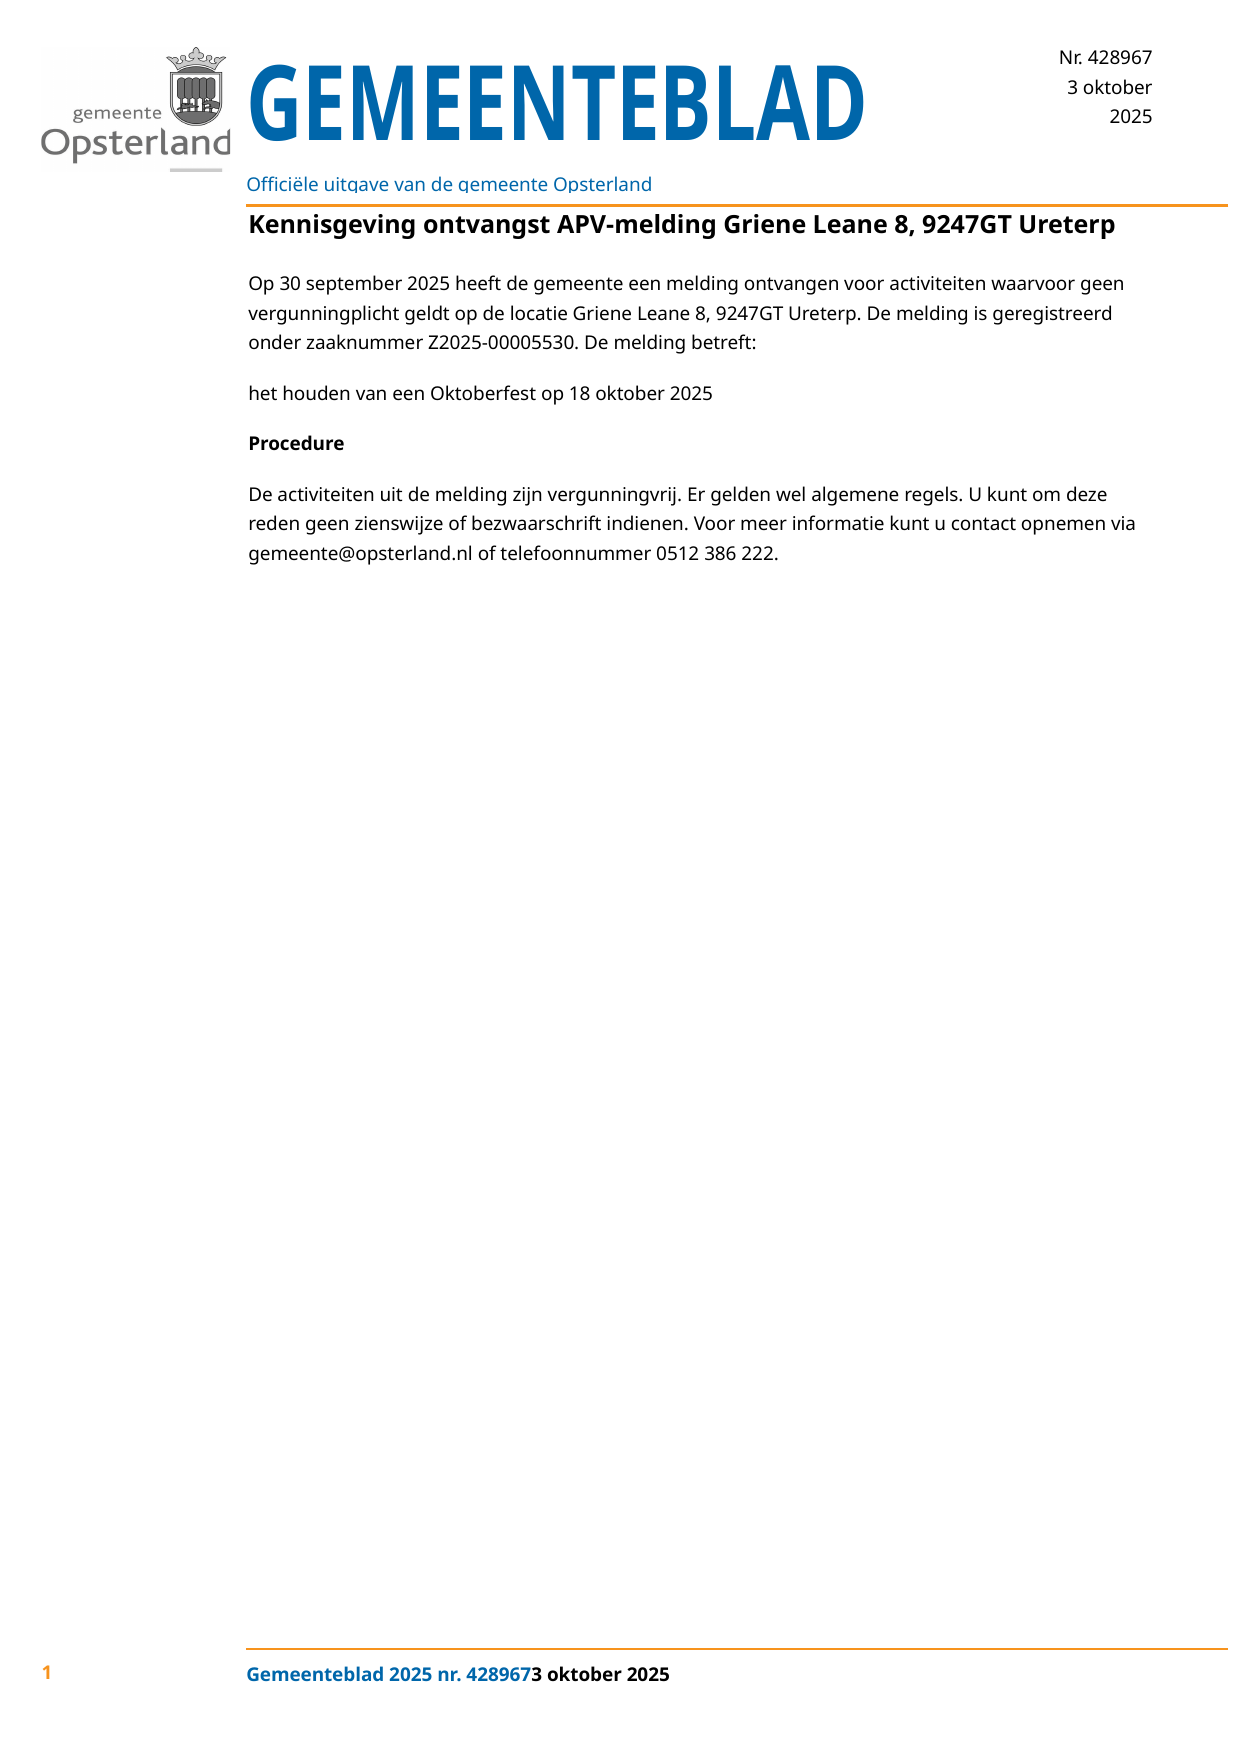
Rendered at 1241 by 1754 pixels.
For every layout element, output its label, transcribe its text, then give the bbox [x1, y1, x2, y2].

text Op 30 september 2025 heeft de gemeente een melding ontvangen voor activiteiten waarvoor geen vergunningplicht geldt op de locatie Griene Leane 8, 9247GT Ureterp. De melding is geregistreerd onder zaaknummer Z2025-00005530. De melding betreft: [248, 270, 1152, 355]
text De activiteiten uit de melding zijn vergunningvrij. Er gelden wel algemene regels. U kunt om deze reden geen zienswijze of bezwaarschrift indienen. Voor meer informatie kunt u contact opnemen via gemeente@opsterland.nl of telefoonnummer 0512 386 222. [248, 481, 1152, 566]
text het houden van een Oktoberfest op 18 oktober 2025 [248, 380, 1152, 406]
picture [41, 47, 231, 172]
text Kennisgeving ontvangst APV-melding Griene Leane 8, 9247GT Ureterp [248, 207, 1152, 241]
text Procedure [248, 430, 1152, 456]
